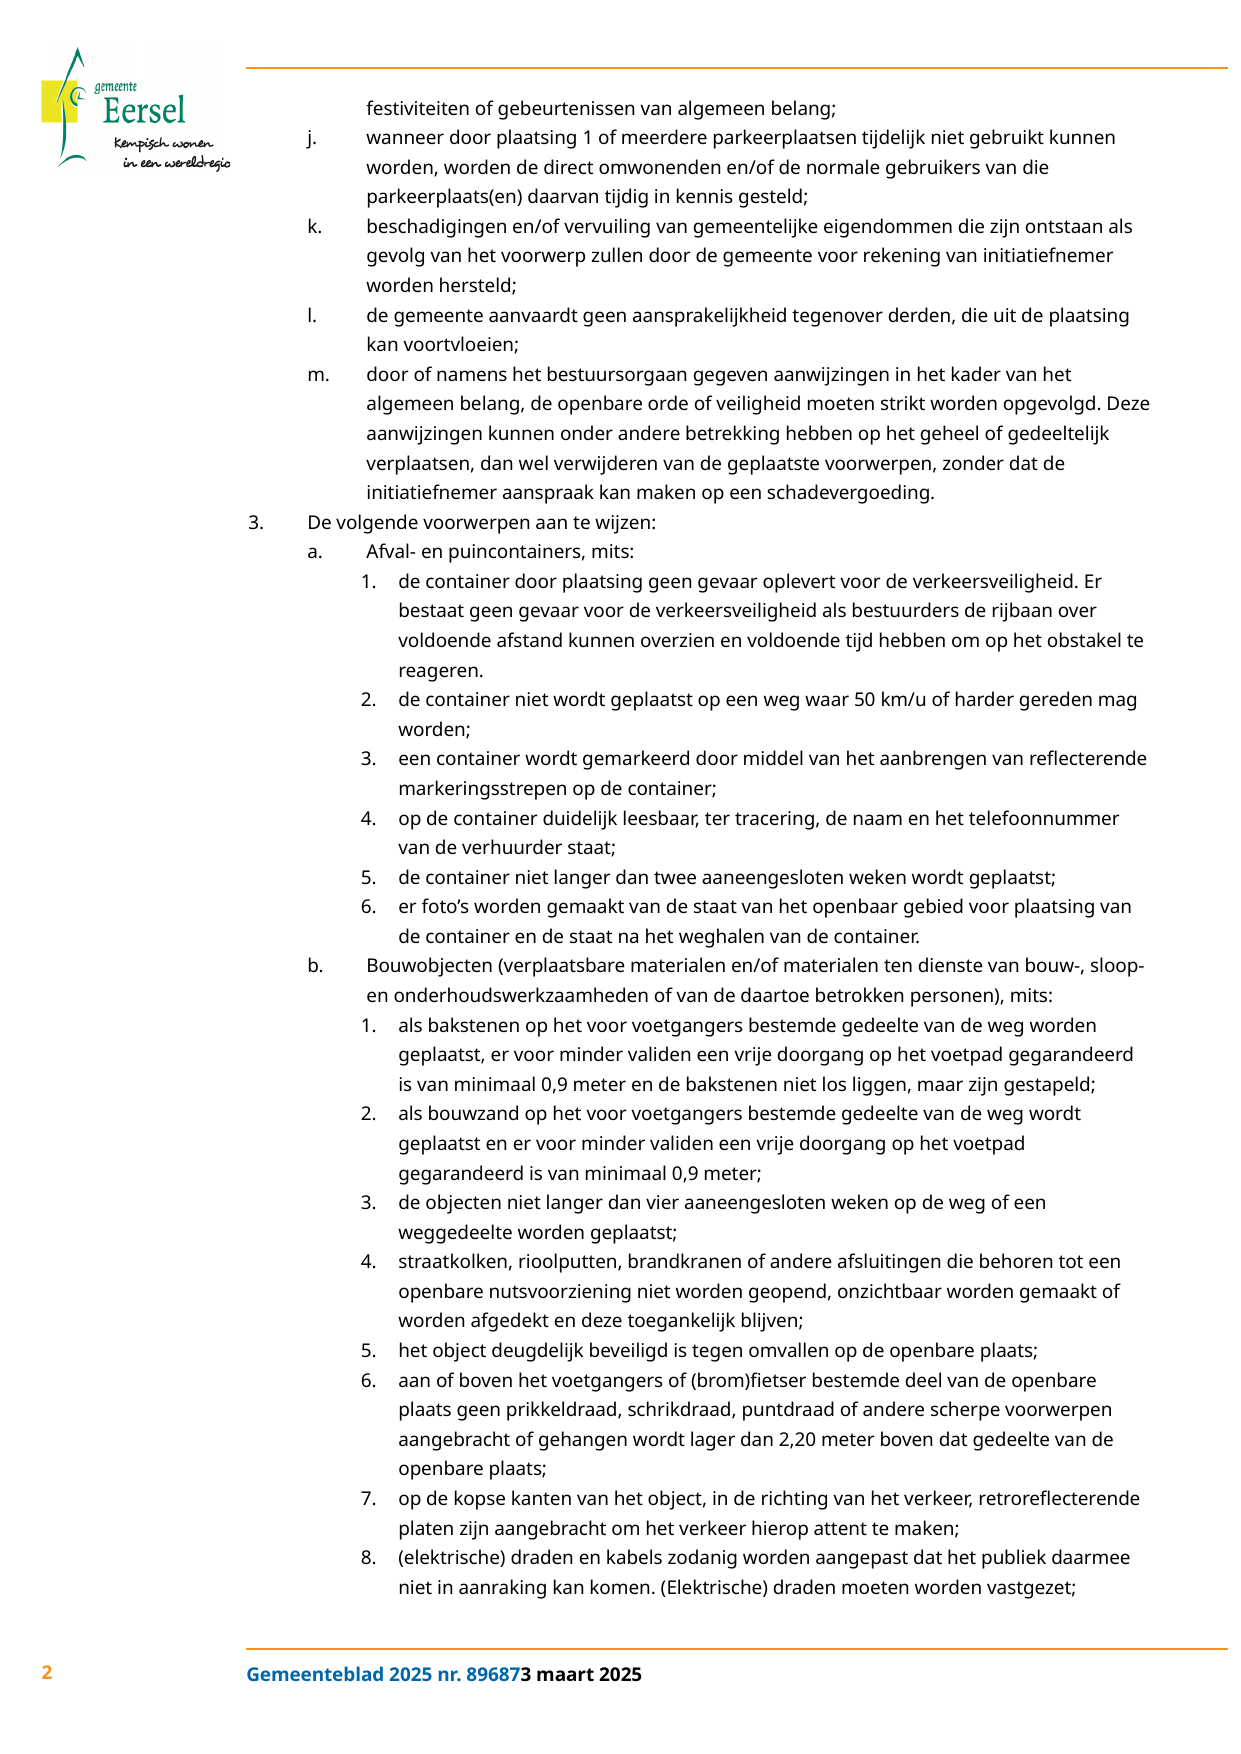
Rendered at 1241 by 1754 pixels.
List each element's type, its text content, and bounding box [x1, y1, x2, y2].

list de container niet wordt geplaatst op een weg waar 50 km/u of harder gereden mag worden; [361, 686, 1152, 742]
list op de container duidelijk leesbaar, ter tracering, de naam en het telefoonnummer van de verhuurder staat; [361, 805, 1152, 860]
list er foto’s worden gemaakt van de staat van het openbaar gebied voor plaatsing van de container en de staat na het weghalen van de container. [361, 893, 1152, 949]
list de container door plaatsing geen gevaar oplevert voor de verkeersveiligheid. Er bestaat geen gevaar voor de verkeersveiligheid als bestuurders de rijbaan over voldoende afstand kunnen overzien en voldoende tijd hebben om op het obstakel te reageren. [361, 568, 1152, 683]
list Afval- en puincontainers, mits: [307, 538, 1152, 564]
list De volgende voorwerpen aan te wijzen: [248, 509, 1152, 535]
list als bakstenen op het voor voetgangers bestemde gedeelte van de weg worden geplaatst, er voor minder validen een vrije doorgang op het voetpad gegarandeerd is van minimaal 0,9 meter en de bakstenen niet los liggen, maar zijn gestapeld; [361, 1012, 1152, 1097]
list op de kopse kanten van het object, in de richting van het verkeer, retroreflecterende platen zijn aangebracht om het verkeer hierop attent te maken; [361, 1485, 1152, 1541]
list (elektrische) draden en kabels zodanig worden aangepast dat het publiek daarmee niet in aanraking kan komen. (Elektrische) draden moeten worden vastgezet; [361, 1544, 1152, 1600]
list festiviteiten of gebeurtenissen van algemeen belang; [307, 95, 1152, 121]
list wanneer door plaatsing 1 of meerdere parkeerplaatsen tijdelijk niet gebruikt kunnen worden, worden de direct omwonenden en/of de normale gebruikers van die parkeerplaats(en) daarvan tijdig in kennis gesteld; [307, 124, 1152, 209]
picture [41, 47, 231, 172]
list een container wordt gemarkeerd door middel van het aanbrengen van reflecterende markeringsstrepen op de container; [361, 746, 1152, 801]
list de gemeente aanvaardt geen aansprakelijkheid tegenover derden, die uit de plaatsing kan voortvloeien; [307, 302, 1152, 357]
list straatkolken, rioolputten, brandkranen of andere afsluitingen die behoren tot een openbare nutsvoorziening niet worden geopend, onzichtbaar worden gemaakt of worden afgedekt en deze toegankelijk blijven; [361, 1248, 1152, 1333]
list aan of boven het voetgangers of (brom)fietser bestemde deel van de openbare plaats geen prikkeldraad, schrikdraad, puntdraad of andere scherpe voorwerpen aangebracht of gehangen wordt lager dan 2,20 meter boven dat gedeelte van de openbare plaats; [361, 1367, 1152, 1481]
list als bouwzand op het voor voetgangers bestemde gedeelte van de weg wordt geplaatst en er voor minder validen een vrije doorgang op het voetpad gegarandeerd is van minimaal 0,9 meter; [361, 1101, 1152, 1186]
list de container niet langer dan twee aaneengesloten weken wordt geplaatst; [361, 864, 1152, 890]
list Bouwobjecten (verplaatsbare materialen en/of materialen ten dienste van bouw-, sloop- en onderhoudswerkzaamheden of van de daartoe betrokken personen), mits: [307, 953, 1152, 1008]
list beschadigingen en/of vervuiling van gemeentelijke eigendommen die zijn ontstaan als gevolg van het voorwerp zullen door de gemeente voor rekening van initiatiefnemer worden hersteld; [307, 213, 1152, 298]
list het object deugdelijk beveiligd is tegen omvallen op de openbare plaats; [361, 1337, 1152, 1363]
list door of namens het bestuursorgaan gegeven aanwijzingen in het kader van het algemeen belang, de openbare orde of veiligheid moeten strikt worden opgevolgd. Deze aanwijzingen kunnen onder andere betrekking hebben op het geheel of gedeeltelijk verplaatsen, dan wel verwijderen van de geplaatste voorwerpen, zonder dat de initiatiefnemer aanspraak kan maken op een schadevergoeding. [307, 361, 1152, 505]
list de objecten niet langer dan vier aaneengesloten weken op de weg of een weggedeelte worden geplaatst; [361, 1189, 1152, 1245]
